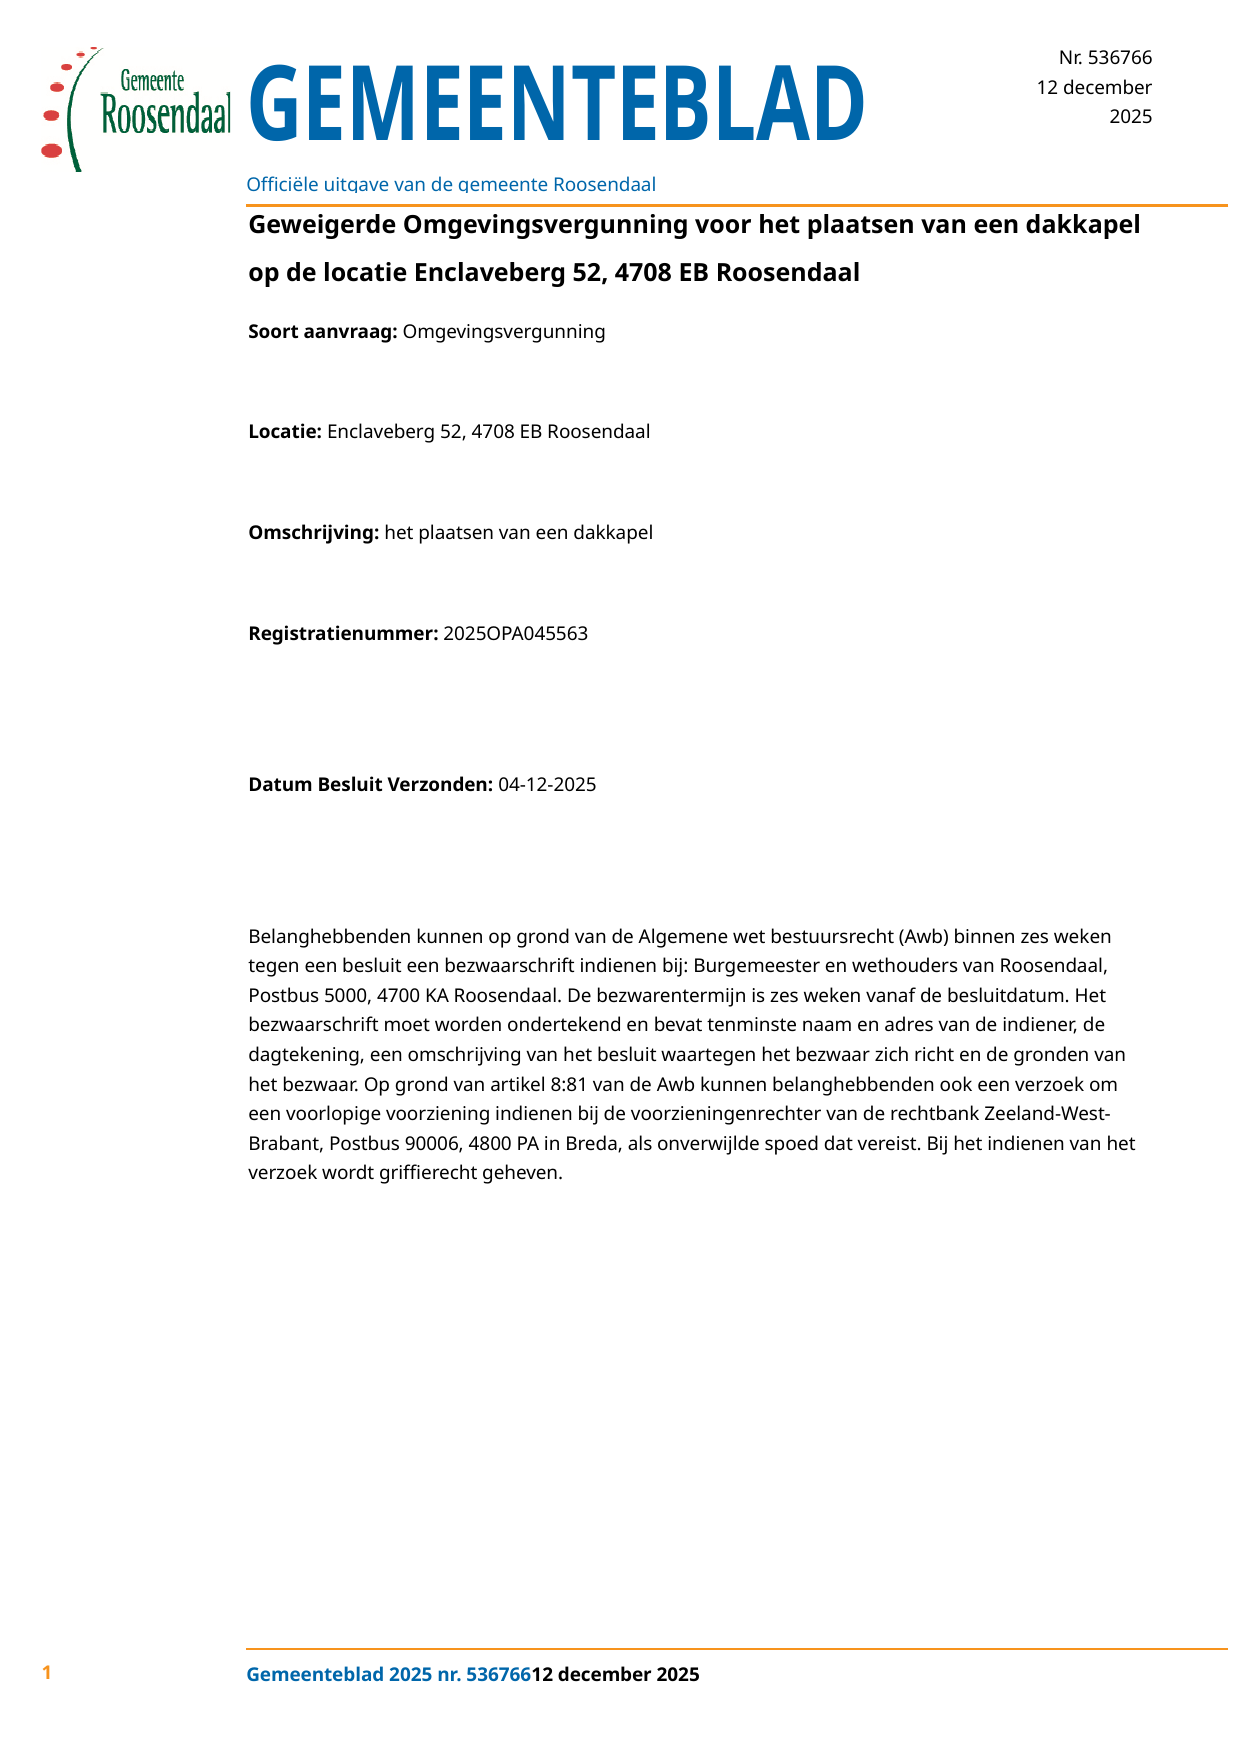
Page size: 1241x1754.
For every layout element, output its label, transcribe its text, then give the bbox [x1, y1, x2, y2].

text Belanghebbenden kunnen op grond van de Algemene wet bestuursrecht (Awb) binnen zes weken tegen een besluit een bezwaarschrift indienen bij: Burgemeester en wethouders van Roosendaal, Postbus 5000, 4700 KA Roosendaal. De bezwarentermijn is zes weken vanaf de besluitdatum. Het bezwaarschrift moet worden ondertekend en bevat tenminste naam en adres van de indiener, de dagtekening, een omschrijving van het besluit waartegen het bezwaar zich richt en de gronden van het bezwaar. Op grond van artikel 8:81 van de Awb kunnen belanghebbenden ook een verzoek om een voorlopige voorziening indienen bij de voorzieningenrechter van de rechtbank Zeeland-West-Brabant, Postbus 90006, 4800 PA in Breda, als onverwijlde spoed dat vereist. Bij het indienen van het verzoek wordt griffierecht geheven. [248, 923, 1152, 1185]
text Omschrijving: het plaatsen van een dakkapel [248, 519, 1152, 545]
text Locatie: Enclaveberg 52, 4708 EB Roosendaal [248, 419, 1152, 444]
text Soort aanvraag: Omgevingsvergunning [248, 318, 1152, 344]
picture [41, 47, 231, 172]
text Datum Besluit Verzonden: 04-12-2025 [248, 772, 1152, 797]
text Geweigerde Omgevingsvergunning voor het plaatsen van een dakkapel op de locatie Enclaveberg 52, 4708 EB Roosendaal [248, 207, 1152, 288]
text Registratienummer: 2025OPA045563 [248, 620, 1152, 646]
